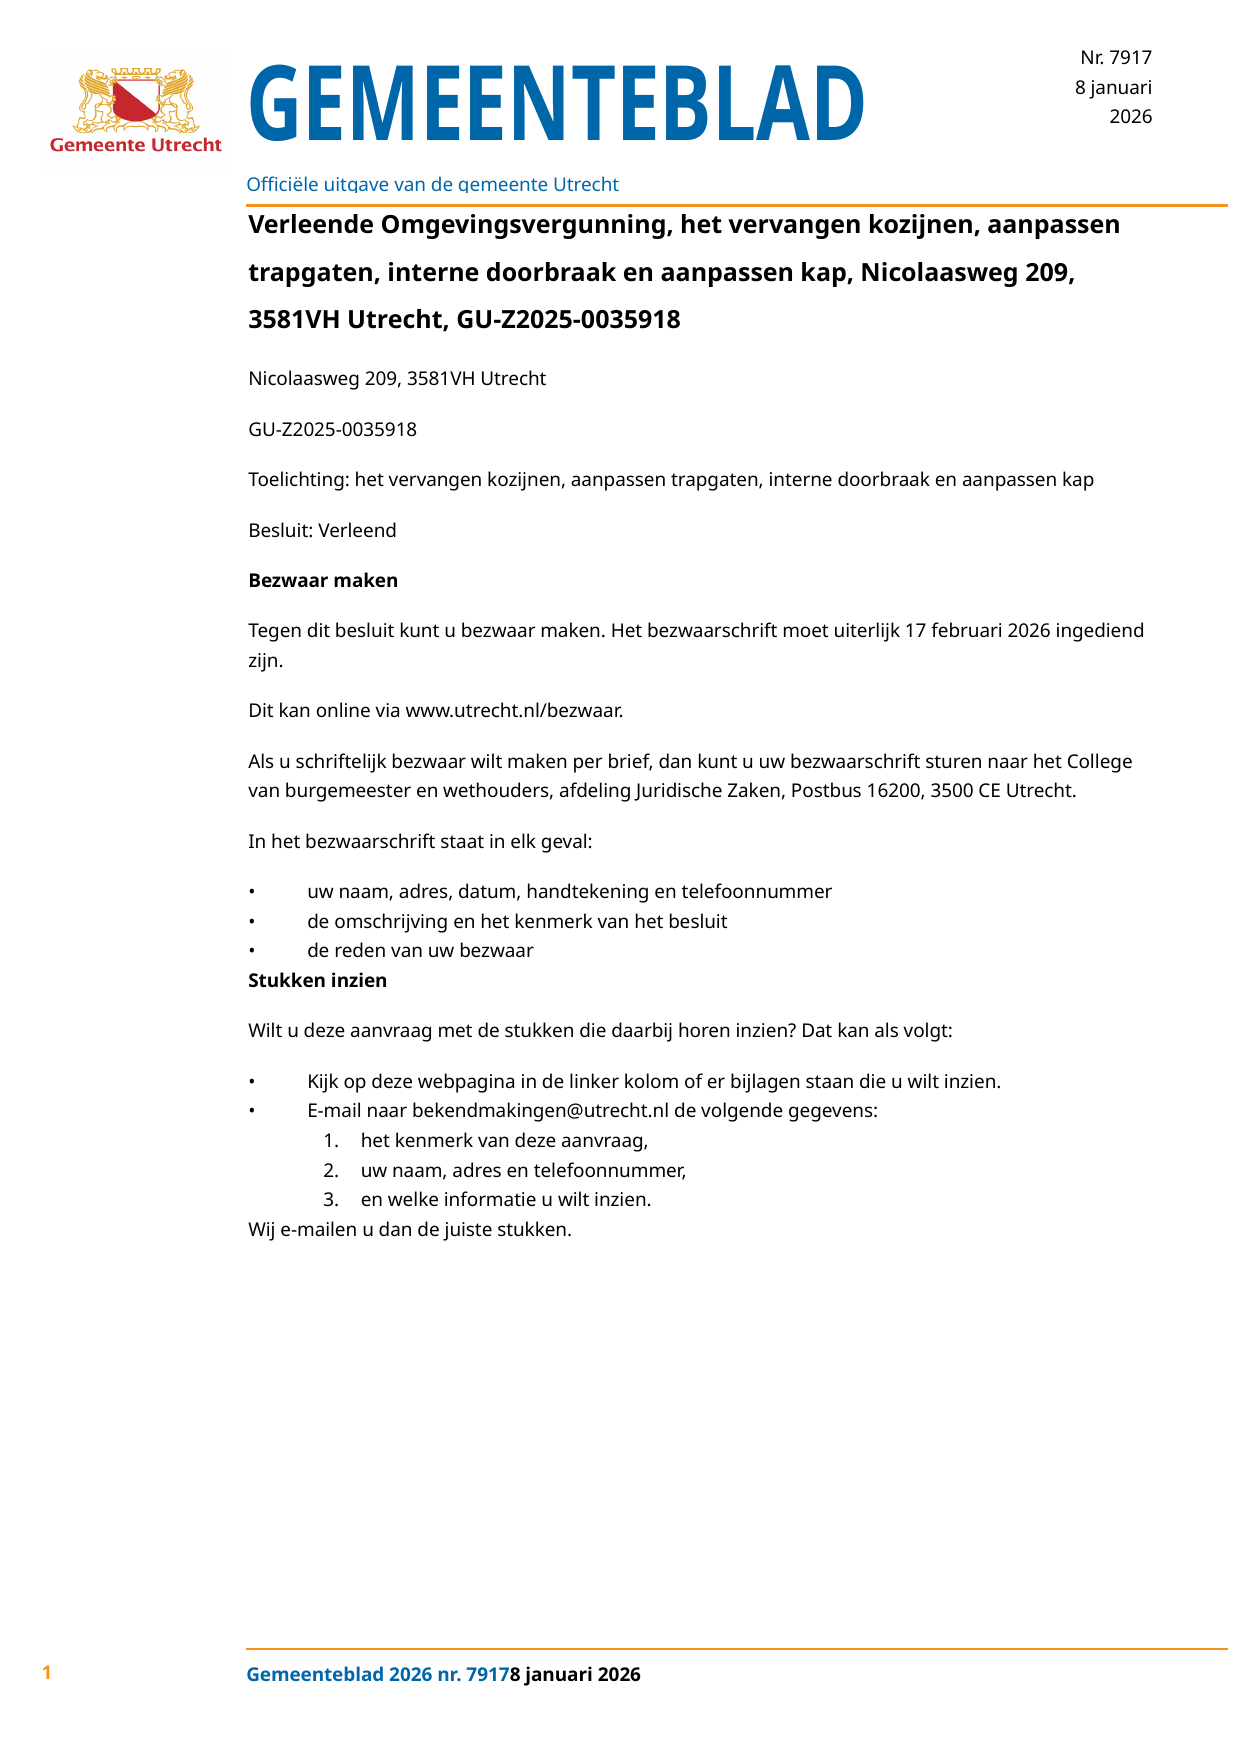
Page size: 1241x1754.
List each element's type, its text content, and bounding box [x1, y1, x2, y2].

text Toelichting: het vervangen kozijnen, aanpassen trapgaten, interne doorbraak en aanpassen kap [248, 466, 1152, 492]
text Nicolaasweg 209, 3581VH Utrecht [248, 366, 1152, 391]
text Als u schriftelijk bezwaar wilt maken per brief, dan kunt u uw bezwaarschrift sturen naar het College van burgemeester en wethouders, afdeling Juridische Zaken, Postbus 16200, 3500 CE Utrecht. [248, 748, 1152, 803]
list het kenmerk van deze aanvraag, [323, 1127, 1152, 1153]
text GU-Z2025-0035918 [248, 416, 1152, 442]
text Tegen dit besluit kunt u bezwaar maken. Het bezwaarschrift moet uiterlijk 17 februari 2026 ingediend zijn. [248, 618, 1152, 673]
text Verleende Omgevingsvergunning, het vervangen kozijnen, aanpassen trapgaten, interne doorbraak en aanpassen kap, Nicolaasweg 209, 3581VH Utrecht, GU-Z2025-0035918 [248, 207, 1152, 336]
list en welke informatie u wilt inzien. [323, 1186, 1152, 1212]
text Stukken inzien [248, 967, 1152, 993]
text In het bezwaarschrift staat in elk geval: [248, 828, 1152, 854]
picture [41, 47, 231, 172]
text Dit kan online via www.utrecht.nl/bezwaar. [248, 698, 1152, 723]
list uw naam, adres en telefoonnummer, [323, 1157, 1152, 1182]
list de omschrijving en het kenmerk van het besluit [248, 908, 1152, 934]
text Besluit: Verleend [248, 517, 1152, 542]
list uw naam, adres, datum, handtekening en telefoonnummer [248, 878, 1152, 904]
list de reden van uw bezwaar [248, 938, 1152, 963]
text Wij e-mailen u dan de juiste stukken. [248, 1216, 1152, 1242]
text Wilt u deze aanvraag met de stukken die daarbij horen inzien? Dat kan als volgt: [248, 1018, 1152, 1043]
list Kijk op deze webpagina in de linker kolom of er bijlagen staan die u wilt inzien. [248, 1068, 1152, 1094]
text Bezwaar maken [248, 567, 1152, 593]
list E-mail naar bekendmakingen@utrecht.nl de volgende gegevens: [248, 1098, 1152, 1123]
